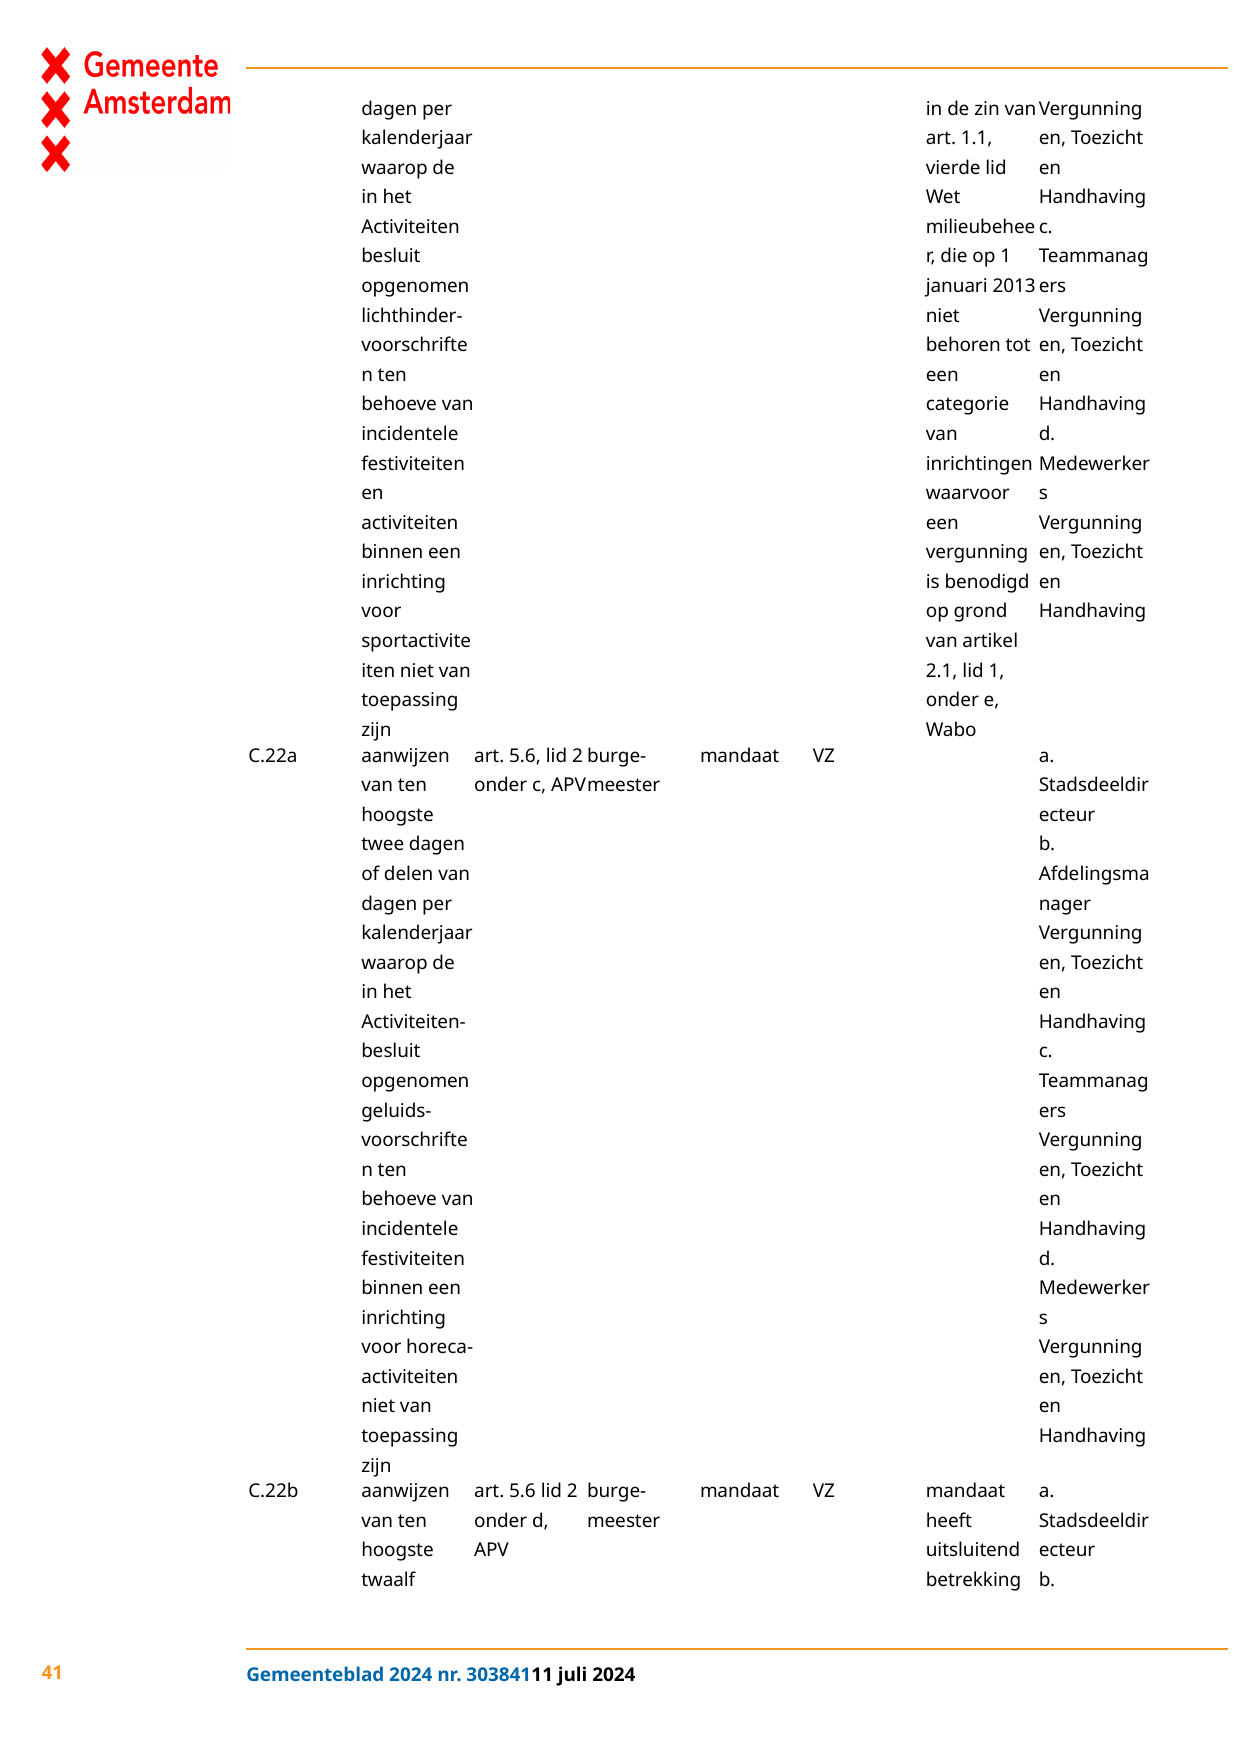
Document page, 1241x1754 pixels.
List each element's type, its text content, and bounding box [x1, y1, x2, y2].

table_cell [813, 95, 926, 742]
table_cell [248, 95, 361, 742]
table_cell dagen per kalenderjaar waarop de in het Activiteiten besluit opgenomen lichthinder-voorschriften ten behoeve van incidentele festiviteiten en activiteiten binnen een inrichting voor sportactiviteiten niet van toepassing zijn [361, 95, 474, 742]
table_cell a. Stadsdeeldirecteur b. Afdelingsmanager Vergunningen, Toezicht en Handhaving c. Teammanagers Vergunningen, Toezicht en Handhaving d. Medewerkers Vergunningen, Toezicht en Handhaving [1039, 742, 1152, 1477]
table_cell C.22b [248, 1478, 361, 1592]
table_cell burge-meester [587, 1478, 700, 1592]
table_cell VZ [813, 1478, 926, 1592]
table_cell [474, 95, 587, 742]
table_cell [587, 95, 700, 742]
table_cell a. Stadsdeeldirecteur b. [1039, 1478, 1152, 1592]
table_cell mandaat heeft uitsluitend betrekking [926, 1478, 1038, 1592]
table_cell art. 5.6 lid 2 onder d, APV [474, 1478, 587, 1592]
table_cell C.22a [248, 742, 361, 1477]
picture [41, 47, 231, 172]
table_cell mandaat [700, 1478, 813, 1592]
table_cell Vergunningen, Toezicht en Handhaving c. Teammanagers Vergunningen, Toezicht en Handhaving d. Medewerkers Vergunningen, Toezicht en Handhaving [1039, 95, 1152, 742]
table_cell aanwijzen van ten hoogste twaalf [361, 1478, 474, 1592]
table_cell VZ [813, 742, 926, 1477]
table_cell mandaat [700, 742, 813, 1477]
table_cell aanwijzen van ten hoogste twee dagen of delen van dagen per kalenderjaar waarop de in het Activiteiten-besluit opgenomen geluids-voorschriften ten behoeve van incidentele festiviteiten binnen een inrichting voor horeca-activiteiten niet van toepassing zijn [361, 742, 474, 1477]
table_cell burge- meester [587, 742, 700, 1477]
table_cell in de zin van art. 1.1, vierde lid Wet milieubeheer, die op 1 januari 2013 niet behoren tot een categorie van inrichtingen waarvoor een vergunning is benodigd op grond van artikel 2.1, lid 1, onder e, Wabo [926, 95, 1038, 742]
table_cell [926, 742, 1038, 1477]
table_cell art. 5.6, lid 2 onder c, APV [474, 742, 587, 1477]
table_cell [700, 95, 813, 742]
